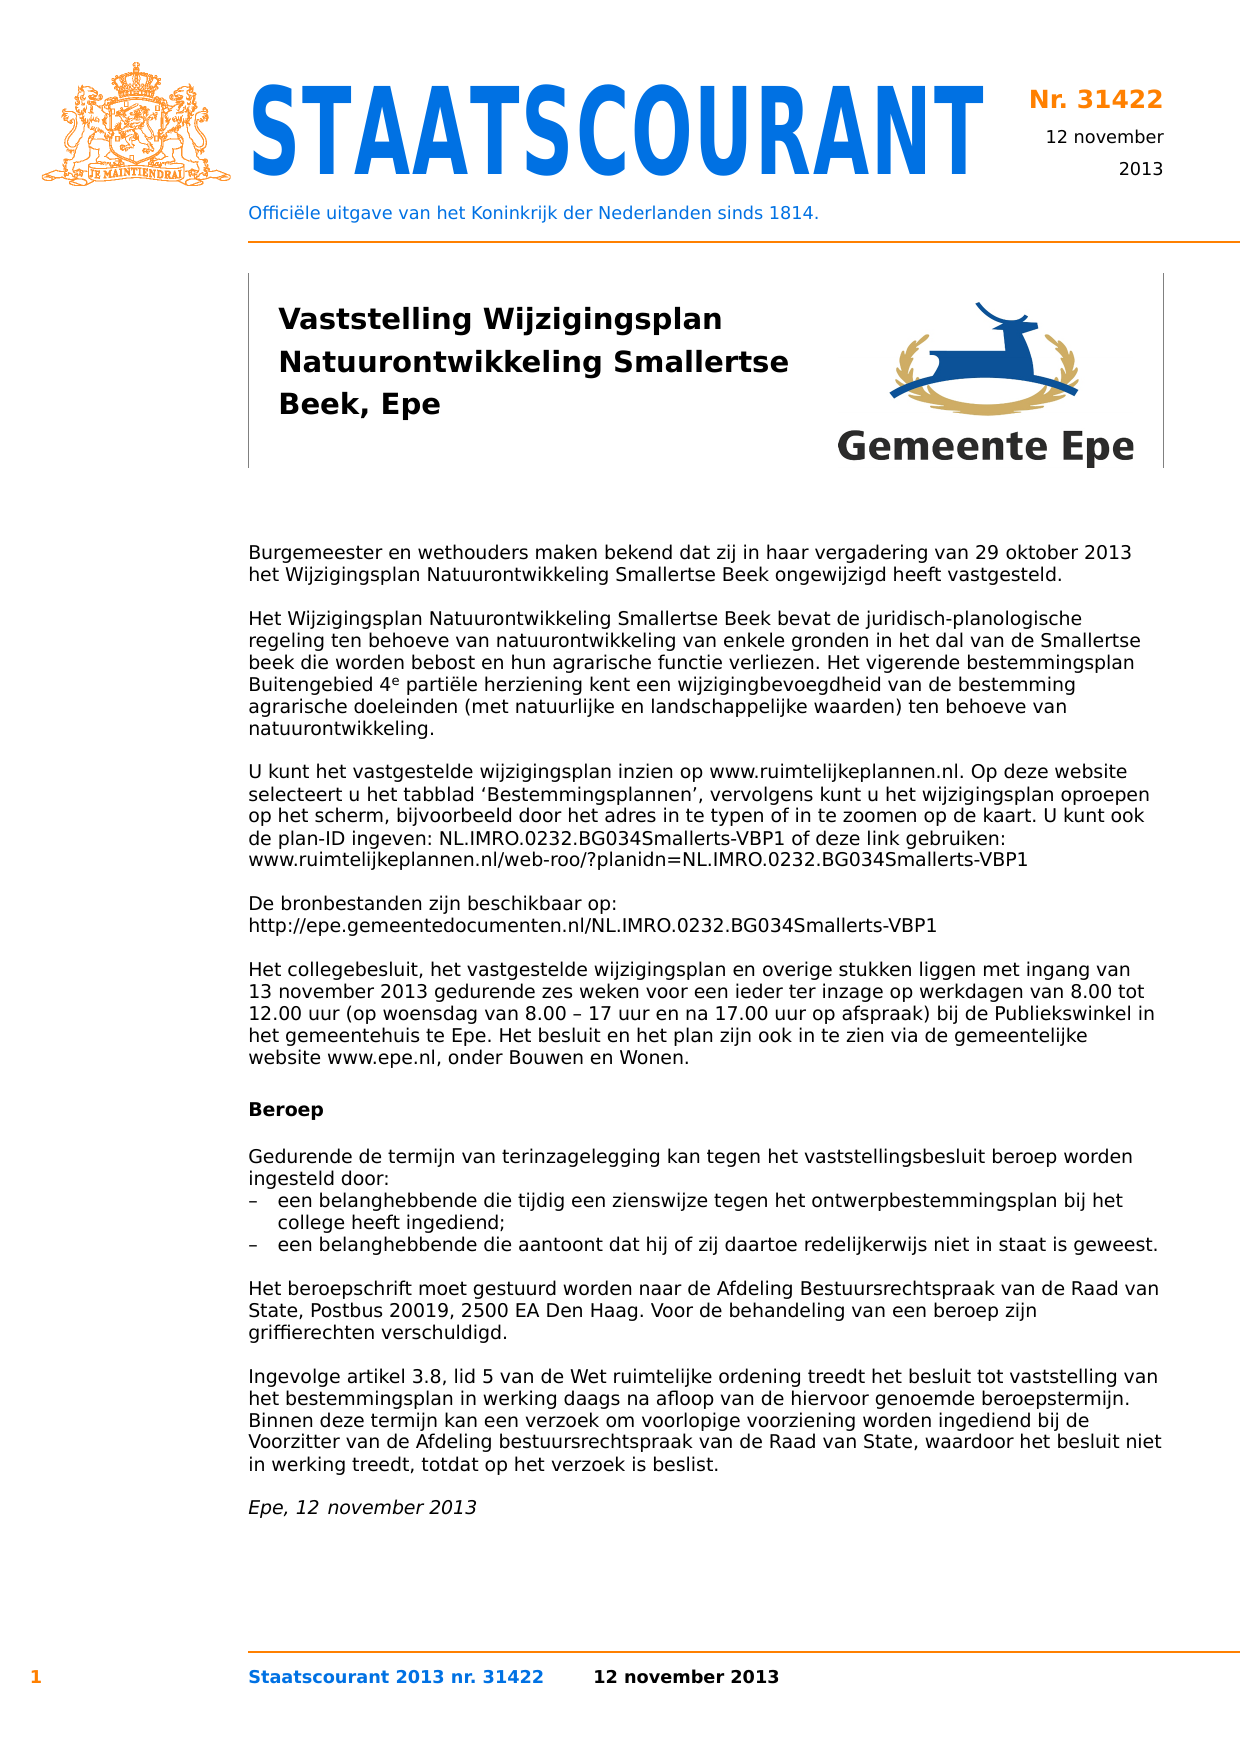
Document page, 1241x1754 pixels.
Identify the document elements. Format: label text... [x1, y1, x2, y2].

table_cell 2013 [998, 153, 1240, 203]
table_cell Officiële uitgave van het Koninkrijk der Nederlanden sinds 1814. [248, 203, 1240, 241]
picture [838, 302, 1134, 468]
text Ingevolge artikel 3.8, lid 5 van de Wet ruimtelijke ordening treedt het besluit tot vaststelling van het bestemmingsplan in werking daags na afloop van de hiervoor genoemde beroepstermijn. Binnen deze termijn kan een verzoek om voorlopige voorziening worden ingediend bij de Voorzitter van de Afdeling bestuursrechtspraak van de Raad van State, waardoor het besluit niet in werking treedt, totdat op het verzoek is beslist. [248, 1366, 1163, 1475]
picture [41, 62, 231, 186]
table_header [25, 62, 248, 241]
subtitle Beroep [248, 1099, 1163, 1121]
text http://epe.gemeentedocumenten.nl/NL.IMRO.0232.BG034Smallerts-VBP1 [248, 915, 1163, 937]
text Gedurende de termijn van terinzagelegging kan tegen het vaststellingsbesluit beroep worden ingesteld door: [248, 1146, 1163, 1190]
text U kunt het vastgestelde wijzigingsplan inzien op www.ruimtelijkeplannen.nl. Op deze website selecteert u het tabblad ‘Bestemmingsplannen’, vervolgens kunt u het wijzigingsplan oproepen op het scherm, bijvoorbeeld door het adres in te typen of in te zoomen op de kaart. U kunt ook de plan-ID ingeven: NL.IMRO.0232.BG034Smallerts-VBP1 of deze link gebruiken: www.ruimtelijkeplannen.nl/web-roo/?planidn=NL.IMRO.0232.BG034Smallerts-VBP1 [248, 761, 1163, 871]
text Het collegebesluit, het vastgestelde wijzigingsplan en overige stukken liggen met ingang van 13 november 2013 gedurende zes weken voor een ieder ter inzage op werkdagen van 8.00 tot 12.00 uur (op woensdag van 8.00 – 17 uur en na 17.00 uur op afspraak) bij de Publiekswinkel in het gemeentehuis te Epe. Het besluit en het plan zijn ook in te zien via de gemeentelijke website www.epe.nl, onder Bouwen en Wonen. [248, 959, 1163, 1069]
table_header STAATSCOURANT [248, 62, 998, 203]
text Het beroepschrift moet gestuurd worden naar de Afdeling Bestuursrechtspraak van de Raad van State, Postbus 20019, 2500 EA Den Haag. Voor de behandeling van een beroep zijn griffierechten verschuldigd. [248, 1278, 1163, 1344]
text – een belanghebbende die aantoont dat hij of zij daartoe redelijkerwijs niet in staat is geweest. [248, 1234, 1163, 1256]
text Het Wijzigingsplan Natuurontwikkeling Smallertse Beek bevat de juridisch-planologische regeling ten behoeve van natuurontwikkeling van enkele gronden in het dal van de Smallertse beek die worden bebost en hun agrarische functie verliezen. Het vigerende bestemmingsplan Buitengebied 4e partiële herziening kent een wijzigingbevoegdheid van de bestemming agrarische doeleinden (met natuurlijke en landschappelijke waarden) ten behoeve van natuurontwikkeling. [248, 608, 1163, 739]
text De bronbestanden zijn beschikbaar op: [248, 893, 1163, 915]
table_header Nr. 31422 [998, 62, 1240, 121]
text Epe, 12 november 2013 [248, 1497, 1163, 1519]
table_cell 12 november [998, 121, 1240, 153]
subtitle Vaststelling Wijzigingsplan Natuurontwikkeling Smallertse Beek, Epe [249, 273, 1163, 468]
text – een belanghebbende die tijdig een zienswijze tegen het ontwerpbestemmingsplan bij het college heeft ingediend; [248, 1190, 1163, 1234]
text Burgemeester en wethouders maken bekend dat zij in haar vergadering van 29 oktober 2013 het Wijzigingsplan Natuurontwikkeling Smallertse Beek ongewijzigd heeft vastgesteld. [248, 542, 1163, 586]
